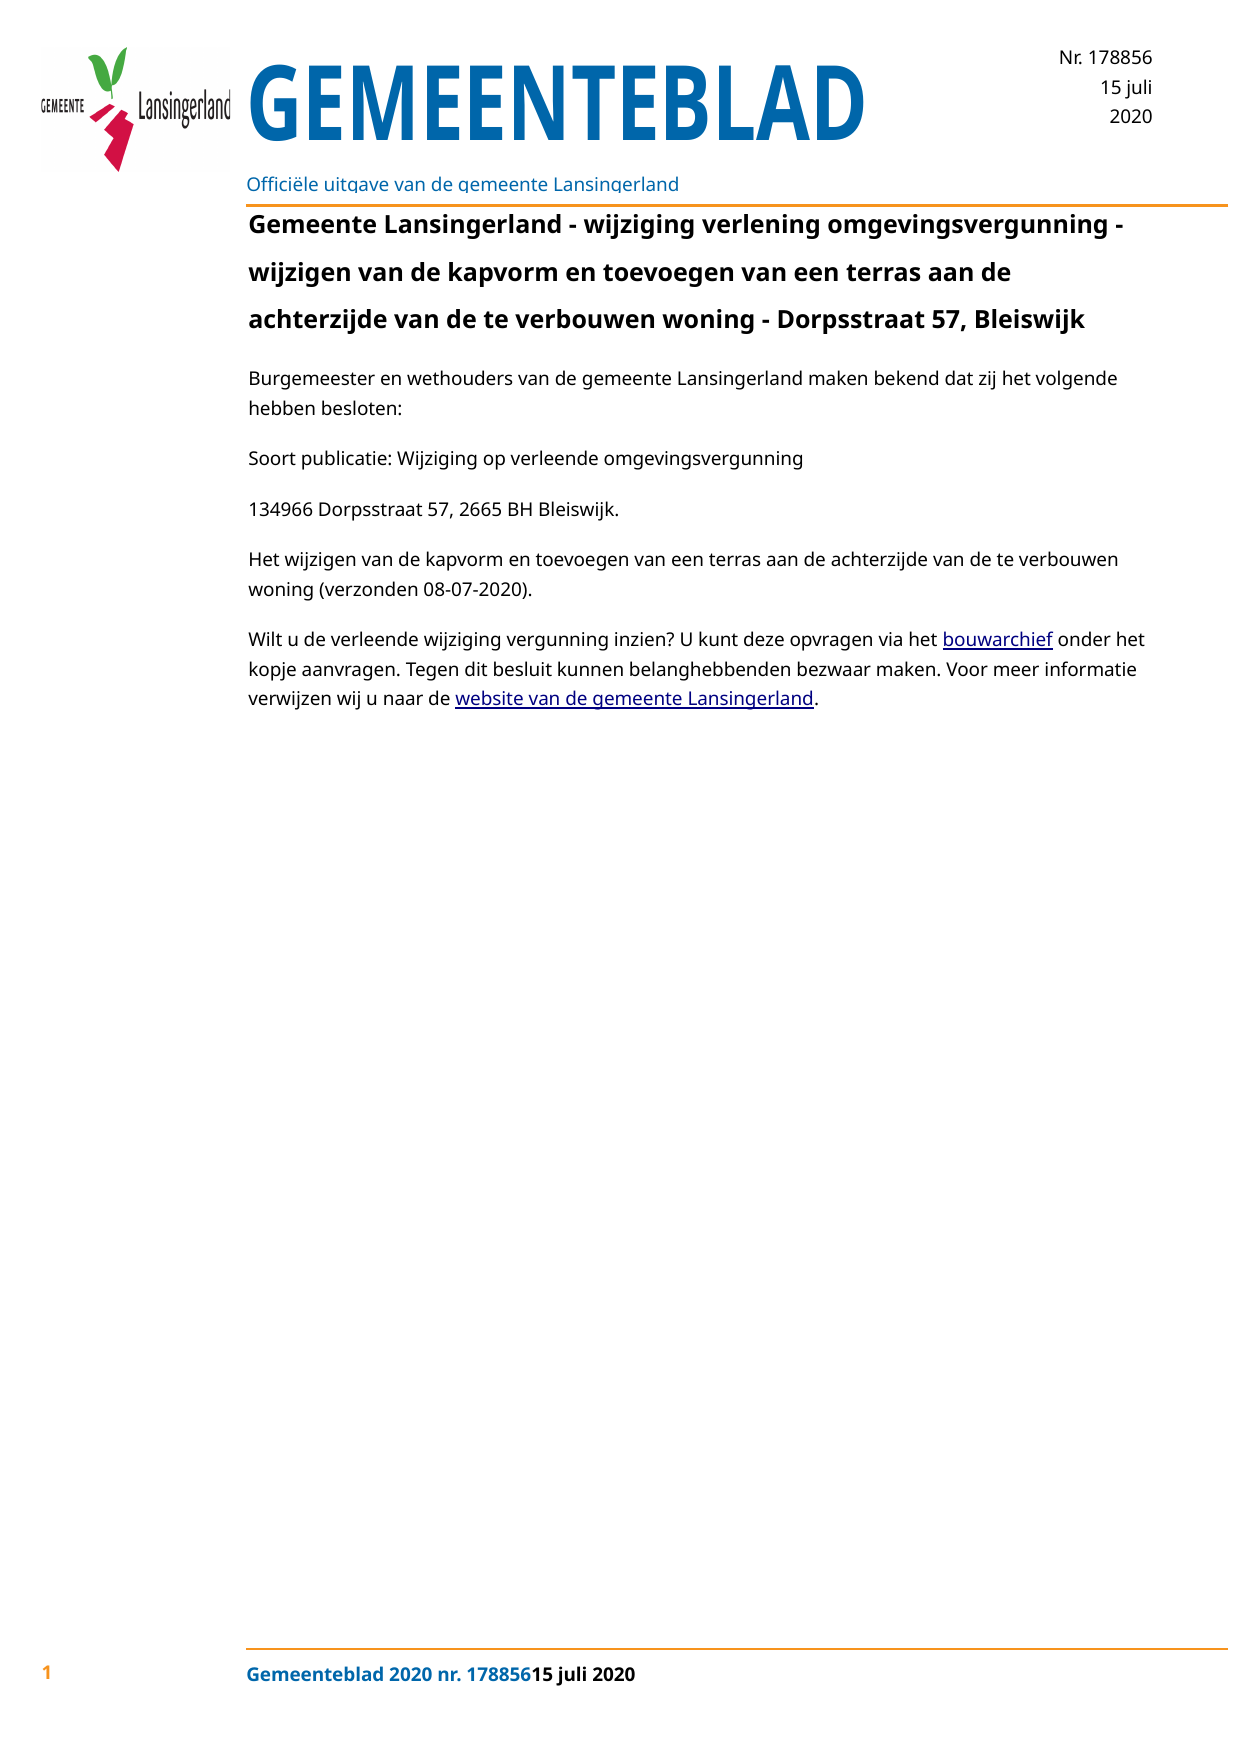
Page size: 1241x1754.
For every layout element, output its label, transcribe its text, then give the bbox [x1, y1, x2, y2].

text 134966 Dorpsstraat 57, 2665 BH Bleiswijk. [248, 496, 1152, 522]
text Gemeente Lansingerland - wijziging verlening omgevingsvergunning - wijzigen van de kapvorm en toevoegen van een terras aan de achterzijde van de te verbouwen woning - Dorpsstraat 57, Bleiswijk [248, 207, 1152, 336]
text Het wijzigen van de kapvorm en toevoegen van een terras aan de achterzijde van de te verbouwen woning (verzonden 08-07-2020). [248, 546, 1152, 602]
text Wilt u de verleende wijziging vergunning inzien? U kunt deze opvragen via het bouwarchief onder het kopje aanvragen. Tegen dit besluit kunnen belanghebbenden bezwaar maken. Voor meer informatie verwijzen wij u naar de website van de gemeente Lansingerland. [248, 626, 1152, 711]
text Soort publicatie: Wijziging op verleende omgevingsvergunning [248, 446, 1152, 471]
picture [41, 47, 231, 172]
text Burgemeester en wethouders van de gemeente Lansingerland maken bekend dat zij het volgende hebben besloten: [248, 366, 1152, 421]
